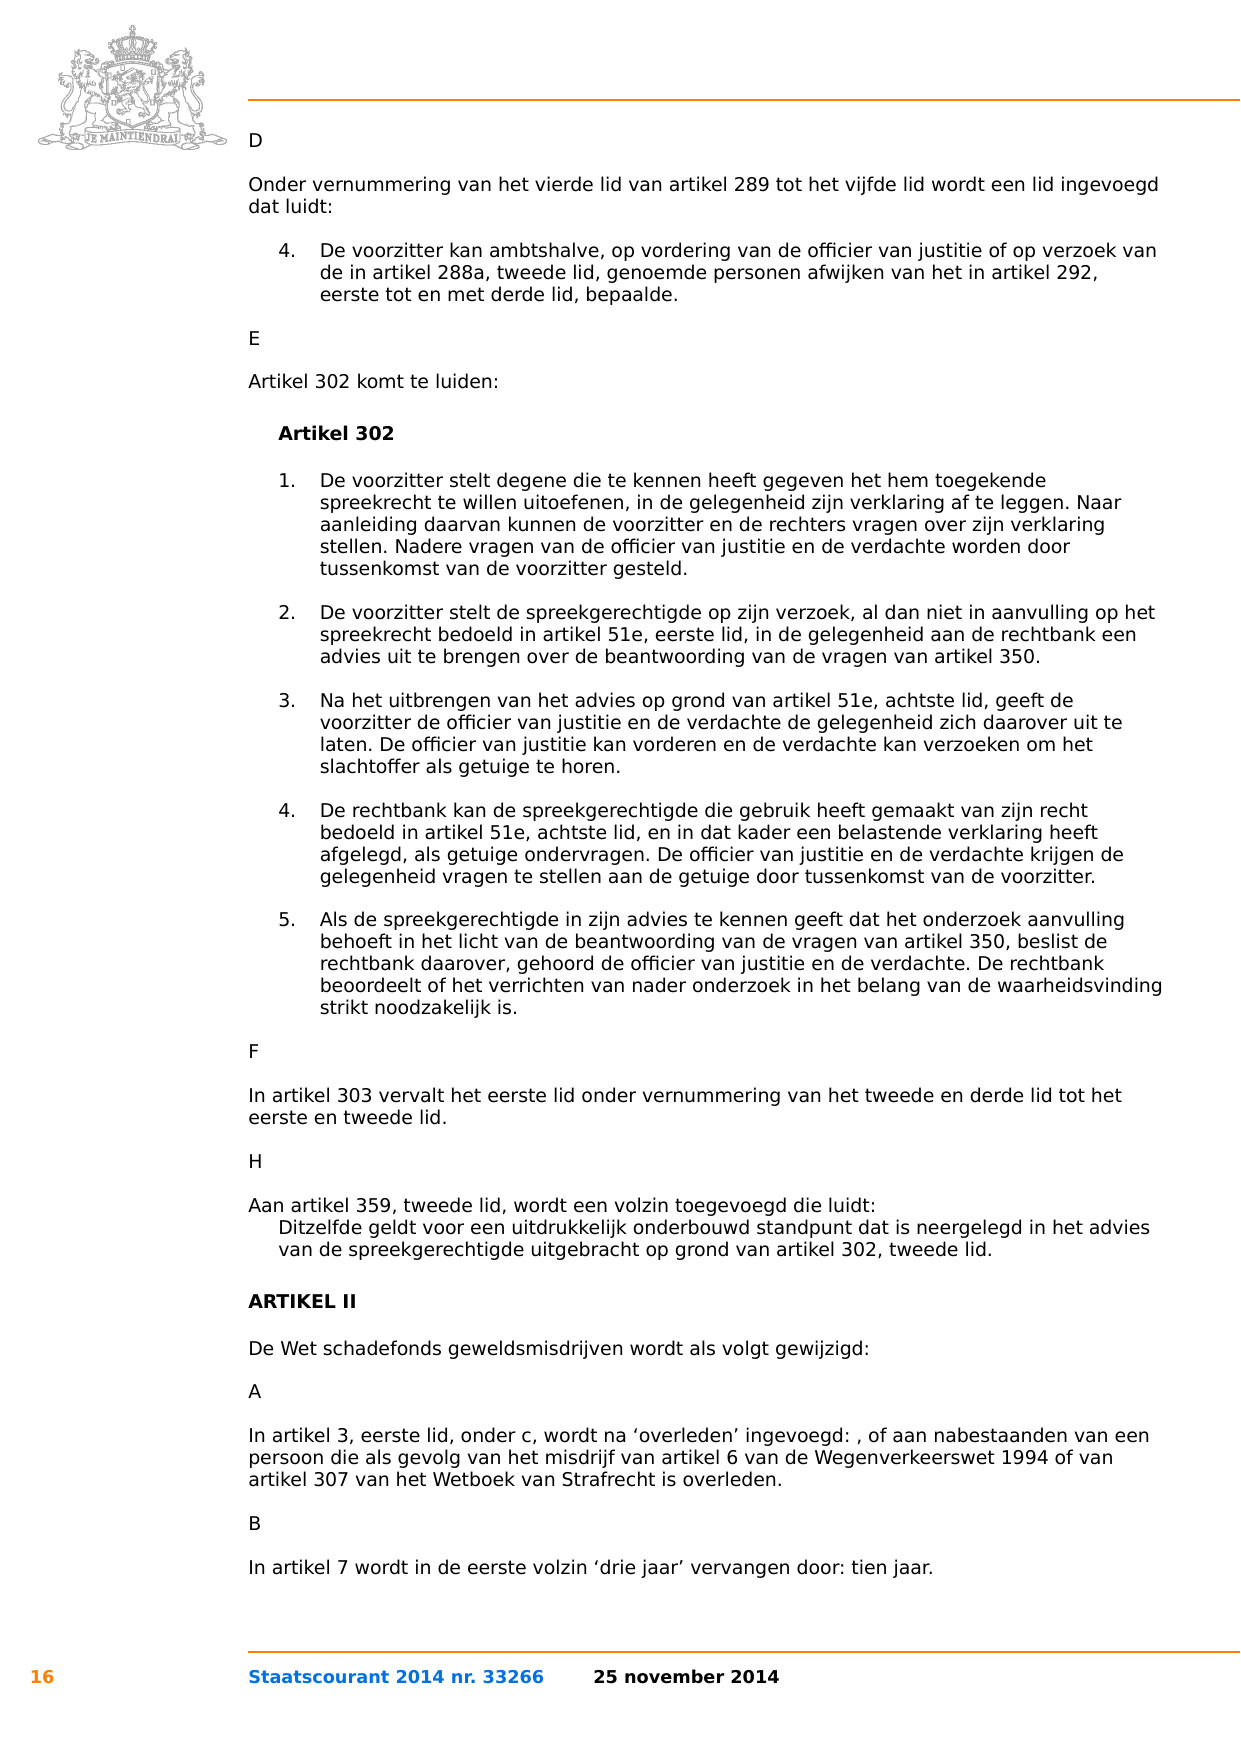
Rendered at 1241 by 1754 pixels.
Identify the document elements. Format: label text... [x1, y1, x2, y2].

text 4. De voorzitter kan ambtshalve, op vordering van de officier van justitie of op verzoek van de in artikel 288a, tweede lid, genoemde personen afwijken van het in artikel 292, eerste tot en met derde lid, bepaalde. [278, 239, 1163, 306]
subtitle ARTIKEL II [248, 1291, 1163, 1313]
text D [248, 130, 1163, 152]
picture [38, 25, 227, 150]
text 2. De voorzitter stelt de spreekgerechtigde op zijn verzoek, al dan niet in aanvulling op het spreekrecht bedoeld in artikel 51e, eerste lid, in de gelegenheid aan de rechtbank een advies uit te brengen over de beantwoording van de vragen van artikel 350. [278, 602, 1163, 668]
subtitle Artikel 302 [278, 423, 1163, 445]
text B [248, 1513, 1163, 1535]
text F [248, 1041, 1163, 1063]
text Onder vernummering van het vierde lid van artikel 289 tot het vijfde lid wordt een lid ingevoegd dat luidt: [248, 174, 1163, 218]
text Aan artikel 359, tweede lid, wordt een volzin toegevoegd die luidt: [248, 1195, 1163, 1217]
text 1. De voorzitter stelt degene die te kennen heeft gegeven het hem toegekende spreekrecht te willen uitoefenen, in de gelegenheid zijn verklaring af te leggen. Naar aanleiding daarvan kunnen de voorzitter en de rechters vragen over zijn verklaring stellen. Nadere vragen van de officier van justitie en de verdachte worden door tussenkomst van de voorzitter gesteld. [278, 470, 1163, 580]
text In artikel 7 wordt in de eerste volzin ‘drie jaar’ vervangen door: tien jaar. [248, 1557, 1163, 1579]
text De Wet schadefonds geweldsmisdrijven wordt als volgt gewijzigd: [248, 1338, 1163, 1359]
text In artikel 303 vervalt het eerste lid onder vernummering van het tweede en derde lid tot het eerste en tweede lid. [248, 1085, 1163, 1129]
text A [248, 1381, 1163, 1403]
text E [248, 327, 1163, 349]
text Artikel 302 komt te luiden: [248, 371, 1163, 393]
text In artikel 3, eerste lid, onder c, wordt na ‘overleden’ ingevoegd: , of aan nabestaanden van een persoon die als gevolg van het misdrijf van artikel 6 van de Wegenverkeerswet 1994 of van artikel 307 van het Wetboek van Strafrecht is overleden. [248, 1425, 1163, 1491]
text H [248, 1151, 1163, 1173]
text 4. De rechtbank kan de spreekgerechtigde die gebruik heeft gemaakt van zijn recht bedoeld in artikel 51e, achtste lid, en in dat kader een belastende verklaring heeft afgelegd, als getuige ondervragen. De officier van justitie en de verdachte krijgen de gelegenheid vragen te stellen aan de getuige door tussenkomst van de voorzitter. [278, 799, 1163, 887]
text 3. Na het uitbrengen van het advies op grond van artikel 51e, achtste lid, geeft de voorzitter de officier van justitie en de verdachte de gelegenheid zich daarover uit te laten. De officier van justitie kan vorderen en de verdachte kan verzoeken om het slachtoffer als getuige te horen. [278, 690, 1163, 778]
text 5. Als de spreekgerechtigde in zijn advies te kennen geeft dat het onderzoek aanvulling behoeft in het licht van de beantwoording van de vragen van artikel 350, beslist de rechtbank daarover, gehoord de officier van justitie en de verdachte. De rechtbank beoordeelt of het verrichten van nader onderzoek in het belang van de waarheidsvinding strikt noodzakelijk is. [278, 909, 1163, 1019]
text Ditzelfde geldt voor een uitdrukkelijk onderbouwd standpunt dat is neergelegd in het advies van de spreekgerechtigde uitgebracht op grond van artikel 302, tweede lid. [278, 1217, 1163, 1261]
